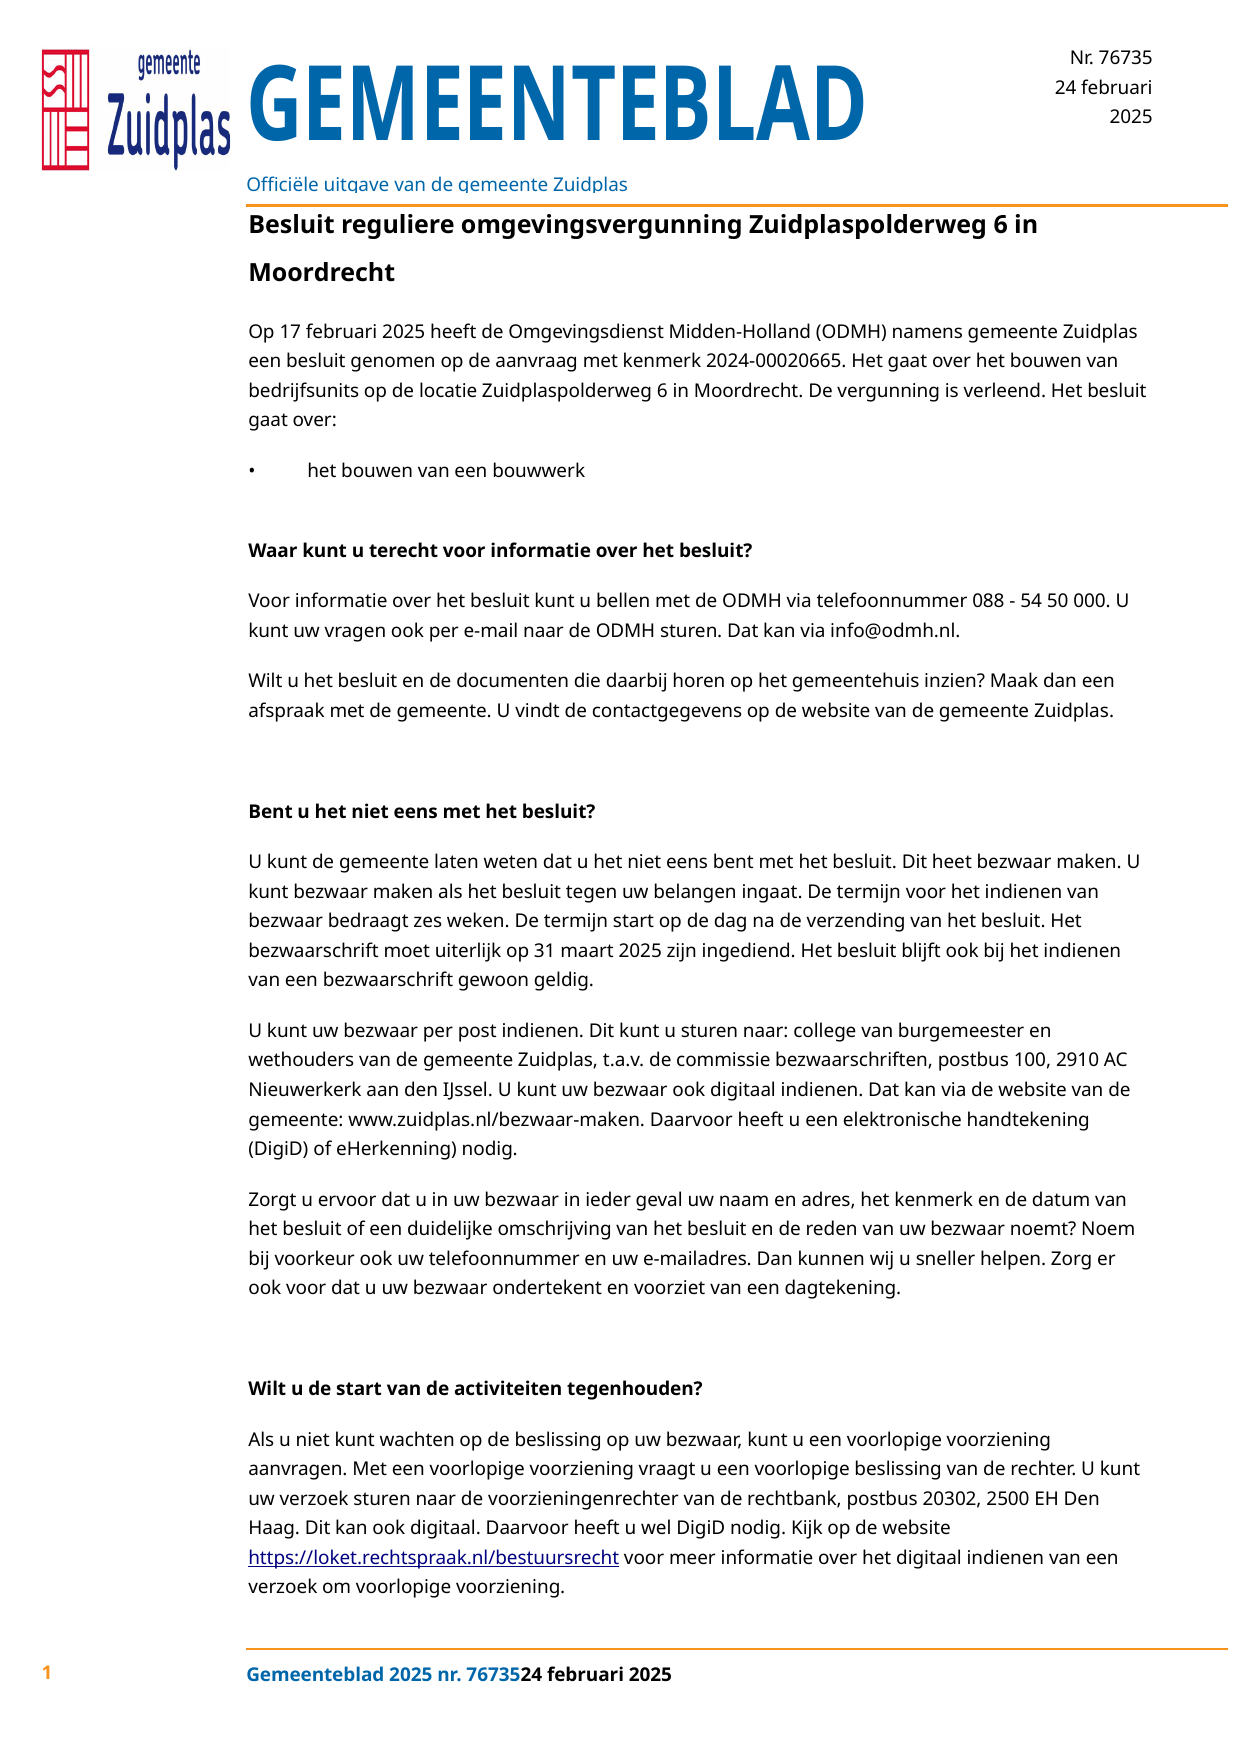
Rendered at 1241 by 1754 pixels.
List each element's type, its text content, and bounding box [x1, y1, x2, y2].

text Als u niet kunt wachten op de beslissing op uw bezwaar, kunt u een voorlopige voorziening aanvragen. Met een voorlopige voorziening vraagt u een voorlopige beslissing van de rechter. U kunt uw verzoek sturen naar de voorzieningenrechter van de rechtbank, postbus 20302, 2500 EH Den Haag. Dit kan ook digitaal. Daarvoor heeft u wel DigiD nodig. Kijk op de website https://loket.rechtspraak.nl/bestuursrecht voor meer informatie over het digitaal indienen van een verzoek om voorlopige voorziening. [248, 1426, 1152, 1599]
list het bouwen van een bouwwerk [248, 457, 1152, 483]
text Zorgt u ervoor dat u in uw bezwaar in ieder geval uw naam en adres, het kenmerk en de datum van het besluit of een duidelijke omschrijving van het besluit en de reden van uw bezwaar noemt? Noem bij voorkeur ook uw telefoonnummer en uw e-mailadres. Dan kunnen wij u sneller helpen. Zorg er ook voor dat u uw bezwaar ondertekent en voorziet van een dagtekening. [248, 1186, 1152, 1300]
text Bent u het niet eens met het besluit? [248, 798, 1152, 824]
text Waar kunt u terecht voor informatie over het besluit? [248, 537, 1152, 563]
text Op 17 februari 2025 heeft de Omgevingsdienst Midden-Holland (ODMH) namens gemeente Zuidplas een besluit genomen op de aanvraag met kenmerk 2024-00020665. Het gaat over het bouwen van bedrijfsunits op de locatie Zuidplaspolderweg 6 in Moordrecht. De vergunning is verleend. Het besluit gaat over: [248, 318, 1152, 432]
text Voor informatie over het besluit kunt u bellen met de ODMH via telefoonnummer 088 - 54 50 000. U kunt uw vragen ook per e-mail naar de ODMH sturen. Dat kan via info@odmh.nl. [248, 587, 1152, 643]
text U kunt uw bezwaar per post indienen. Dit kunt u sturen naar: college van burgemeester en wethouders van de gemeente Zuidplas, t.a.v. de commissie bezwaarschriften, postbus 100, 2910 AC Nieuwerkerk aan den IJssel. U kunt uw bezwaar ook digitaal indienen. Dat kan via de website van de gemeente: www.zuidplas.nl/bezwaar-maken. Daarvoor heeft u een elektronische handtekening (DigiD) of eHerkenning) nodig. [248, 1017, 1152, 1161]
text U kunt de gemeente laten weten dat u het niet eens bent met het besluit. Dit heet bezwaar maken. U kunt bezwaar maken als het besluit tegen uw belangen ingaat. De termijn voor het indienen van bezwaar bedraagt zes weken. De termijn start op de dag na de verzending van het besluit. Het bezwaarschrift moet uiterlijk op 31 maart 2025 zijn ingediend. Het besluit blijft ook bij het indienen van een bezwaarschrift gewoon geldig. [248, 848, 1152, 992]
text Besluit reguliere omgevingsvergunning Zuidplaspolderweg 6 in Moordrecht [248, 207, 1152, 288]
text Wilt u de start van de activiteiten tegenhouden? [248, 1375, 1152, 1401]
text Wilt u het besluit en de documenten die daarbij horen op het gemeentehuis inzien? Maak dan een afspraak met de gemeente. U vindt de contactgegevens op de website van de gemeente Zuidplas. [248, 667, 1152, 723]
picture [41, 47, 231, 172]
